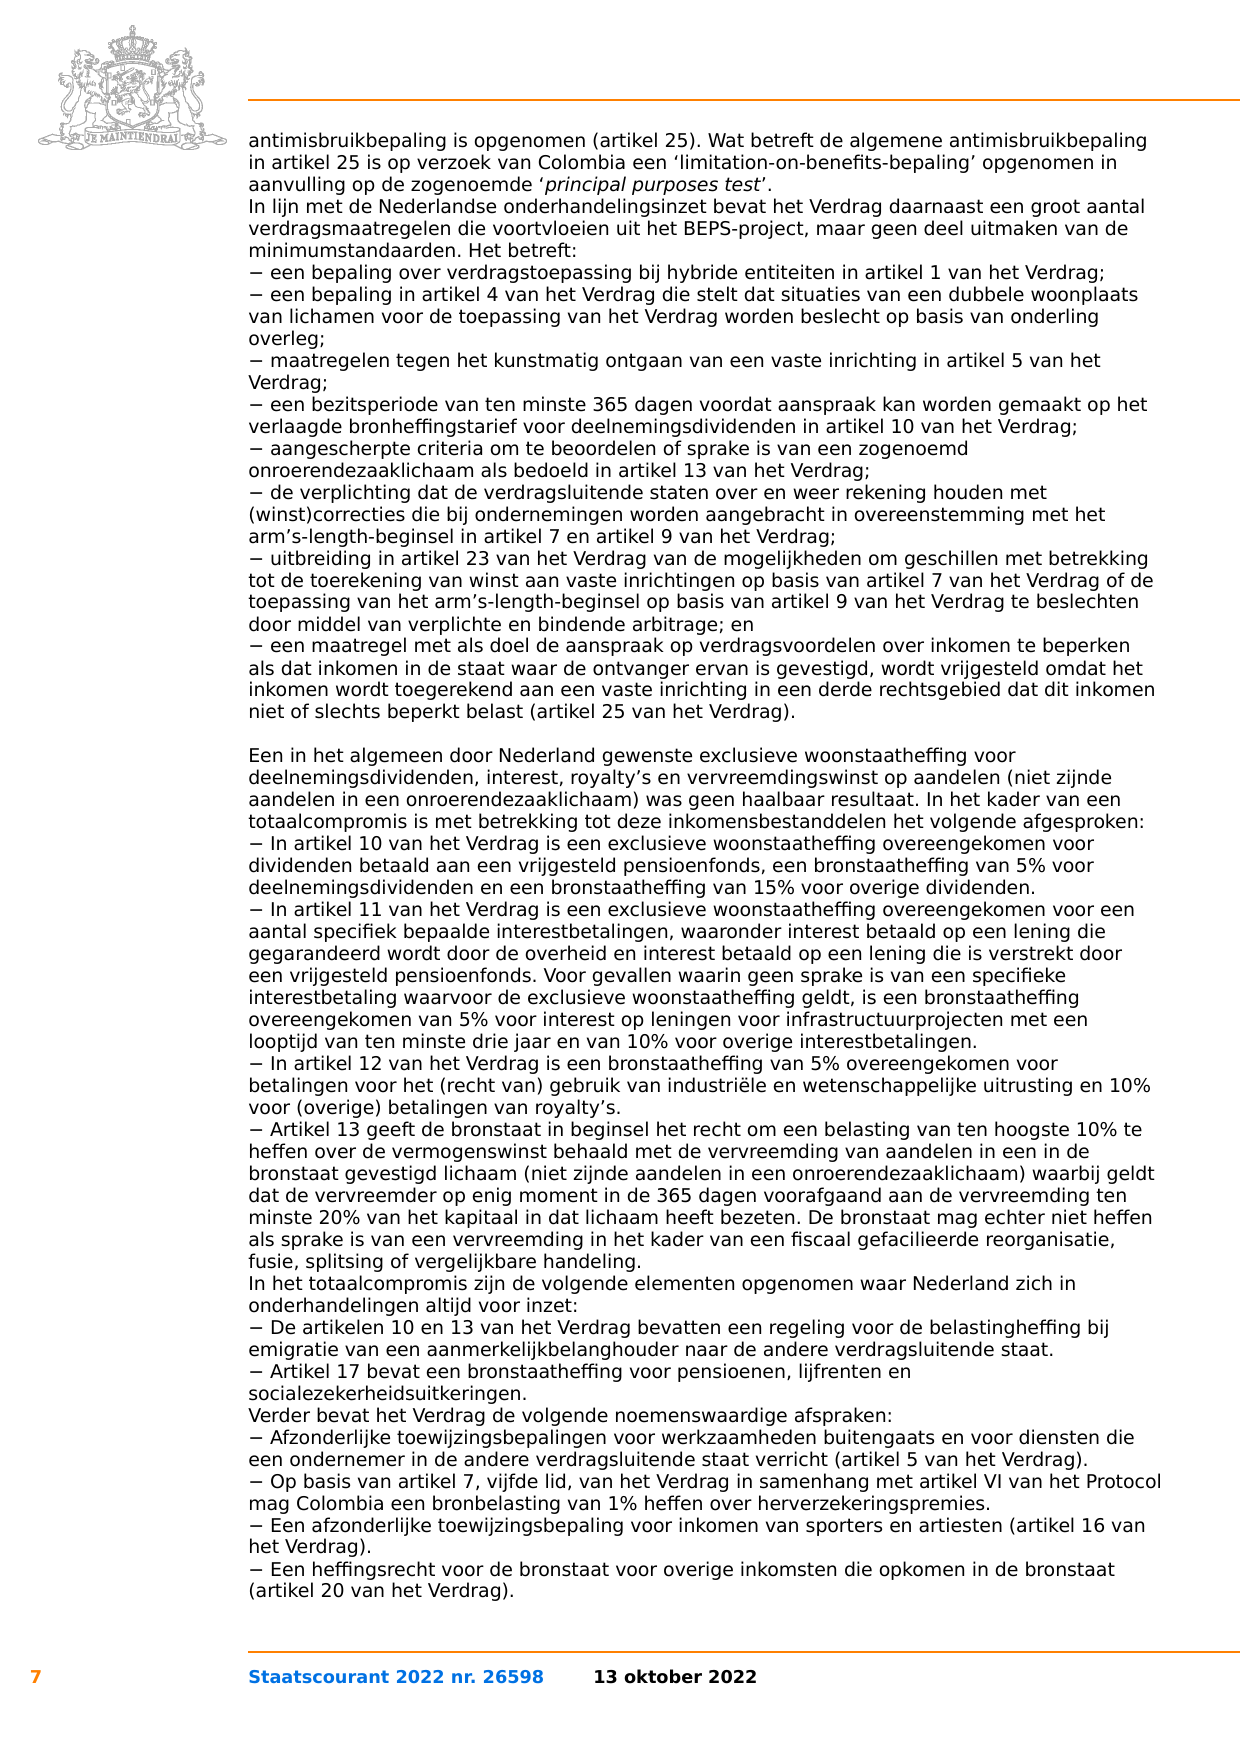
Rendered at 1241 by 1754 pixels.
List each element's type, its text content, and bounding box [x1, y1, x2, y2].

text − Op basis van artikel 7, vijfde lid, van het Verdrag in samenhang met artikel VI van het Protocol mag Colombia een bronbelasting van 1% heffen over herverzekeringspremies. [248, 1471, 1163, 1514]
text antimisbruikbepaling is opgenomen (artikel 25). Wat betreft de algemene antimisbruikbepaling in artikel 25 is op verzoek van Colombia een ‘limitation-on-benefits-bepaling’ opgenomen in aanvulling op de zogenoemde ‘principal purposes test’. [248, 130, 1163, 196]
text − Artikel 13 geeft de bronstaat in beginsel het recht om een belasting van ten hoogste 10% te heffen over de vermogenswinst behaald met de vervreemding van aandelen in een in de bronstaat gevestigd lichaam (niet zijnde aandelen in een onroerendezaaklichaam) waarbij geldt dat de vervreemder op enig moment in de 365 dagen voorafgaand aan de vervreemding ten minste 20% van het kapitaal in dat lichaam heeft bezeten. De bronstaat mag echter niet heffen als sprake is van een vervreemding in het kader van een fiscaal gefacilieerde reorganisatie, fusie, splitsing of vergelijkbare handeling. [248, 1119, 1163, 1273]
text Verder bevat het Verdrag de volgende noemenswaardige afspraken: [248, 1404, 1163, 1427]
text − een maatregel met als doel de aanspraak op verdragsvoordelen over inkomen te beperken als dat inkomen in de staat waar de ontvanger ervan is gevestigd, wordt vrijgesteld omdat het inkomen wordt toegerekend aan een vaste inrichting in een derde rechtsgebied dat dit inkomen niet of slechts beperkt belast (artikel 25 van het Verdrag). [248, 635, 1163, 723]
text − de verplichting dat de verdragsluitende staten over en weer rekening houden met (winst)correcties die bij ondernemingen worden aangebracht in overeenstemming met het arm’s-length-beginsel in artikel 7 en artikel 9 van het Verdrag; [248, 482, 1163, 547]
text − een bepaling in artikel 4 van het Verdrag die stelt dat situaties van een dubbele woonplaats van lichamen voor de toepassing van het Verdrag worden beslecht op basis van onderling overleg; [248, 284, 1163, 350]
text − Een heffingsrecht voor de bronstaat voor overige inkomsten die opkomen in de bronstaat (artikel 20 van het Verdrag). [248, 1558, 1163, 1602]
text In het totaalcompromis zijn de volgende elementen opgenomen waar Nederland zich in onderhandelingen altijd voor inzet: [248, 1273, 1163, 1317]
picture [38, 25, 227, 150]
text − maatregelen tegen het kunstmatig ontgaan van een vaste inrichting in artikel 5 van het Verdrag; [248, 350, 1163, 394]
text − Artikel 17 bevat een bronstaatheffing voor pensioenen, lijfrenten en socialezekerheidsuitkeringen. [248, 1361, 1163, 1404]
text In lijn met de Nederlandse onderhandelingsinzet bevat het Verdrag daarnaast een groot aantal verdragsmaatregelen die voortvloeien uit het BEPS-project, maar geen deel uitmaken van de minimumstandaarden. Het betreft: [248, 196, 1163, 262]
text − uitbreiding in artikel 23 van het Verdrag van de mogelijkheden om geschillen met betrekking tot de toerekening van winst aan vaste inrichtingen op basis van artikel 7 van het Verdrag of de toepassing van het arm’s-length-beginsel op basis van artikel 9 van het Verdrag te beslechten door middel van verplichte en bindende arbitrage; en [248, 547, 1163, 635]
text − een bepaling over verdragstoepassing bij hybride entiteiten in artikel 1 van het Verdrag; [248, 262, 1163, 284]
text − een bezitsperiode van ten minste 365 dagen voordat aanspraak kan worden gemaakt op het verlaagde bronheffingstarief voor deelnemingsdividenden in artikel 10 van het Verdrag; [248, 394, 1163, 438]
text Een in het algemeen door Nederland gewenste exclusieve woonstaatheffing voor deelnemingsdividenden, interest, royalty’s en vervreemdingswinst op aandelen (niet zijnde aandelen in een onroerendezaaklichaam) was geen haalbaar resultaat. In het kader van een totaalcompromis is met betrekking tot deze inkomensbestanddelen het volgende afgesproken: [248, 745, 1163, 833]
text − In artikel 11 van het Verdrag is een exclusieve woonstaatheffing overeengekomen voor een aantal specifiek bepaalde interestbetalingen, waaronder interest betaald op een lening die gegarandeerd wordt door de overheid en interest betaald op een lening die is verstrekt door een vrijgesteld pensioenfonds. Voor gevallen waarin geen sprake is van een specifieke interestbetaling waarvoor de exclusieve woonstaatheffing geldt, is een bronstaatheffing overeengekomen van 5% voor interest op leningen voor infrastructuurprojecten met een looptijd van ten minste drie jaar en van 10% voor overige interestbetalingen. [248, 899, 1163, 1053]
text − De artikelen 10 en 13 van het Verdrag bevatten een regeling voor de belastingheffing bij emigratie van een aanmerkelijkbelanghouder naar de andere verdragsluitende staat. [248, 1317, 1163, 1361]
text − Afzonderlijke toewijzingsbepalingen voor werkzaamheden buitengaats en voor diensten die een ondernemer in de andere verdragsluitende staat verricht (artikel 5 van het Verdrag). [248, 1427, 1163, 1471]
text − Een afzonderlijke toewijzingsbepaling voor inkomen van sporters en artiesten (artikel 16 van het Verdrag). [248, 1514, 1163, 1558]
text − aangescherpte criteria om te beoordelen of sprake is van een zogenoemd onroerendezaaklichaam als bedoeld in artikel 13 van het Verdrag; [248, 438, 1163, 482]
text − In artikel 10 van het Verdrag is een exclusieve woonstaatheffing overeengekomen voor dividenden betaald aan een vrijgesteld pensioenfonds, een bronstaatheffing van 5% voor deelnemingsdividenden en een bronstaatheffing van 15% voor overige dividenden. [248, 833, 1163, 899]
text − In artikel 12 van het Verdrag is een bronstaatheffing van 5% overeengekomen voor betalingen voor het (recht van) gebruik van industriële en wetenschappelijke uitrusting en 10% voor (overige) betalingen van royalty’s. [248, 1053, 1163, 1119]
